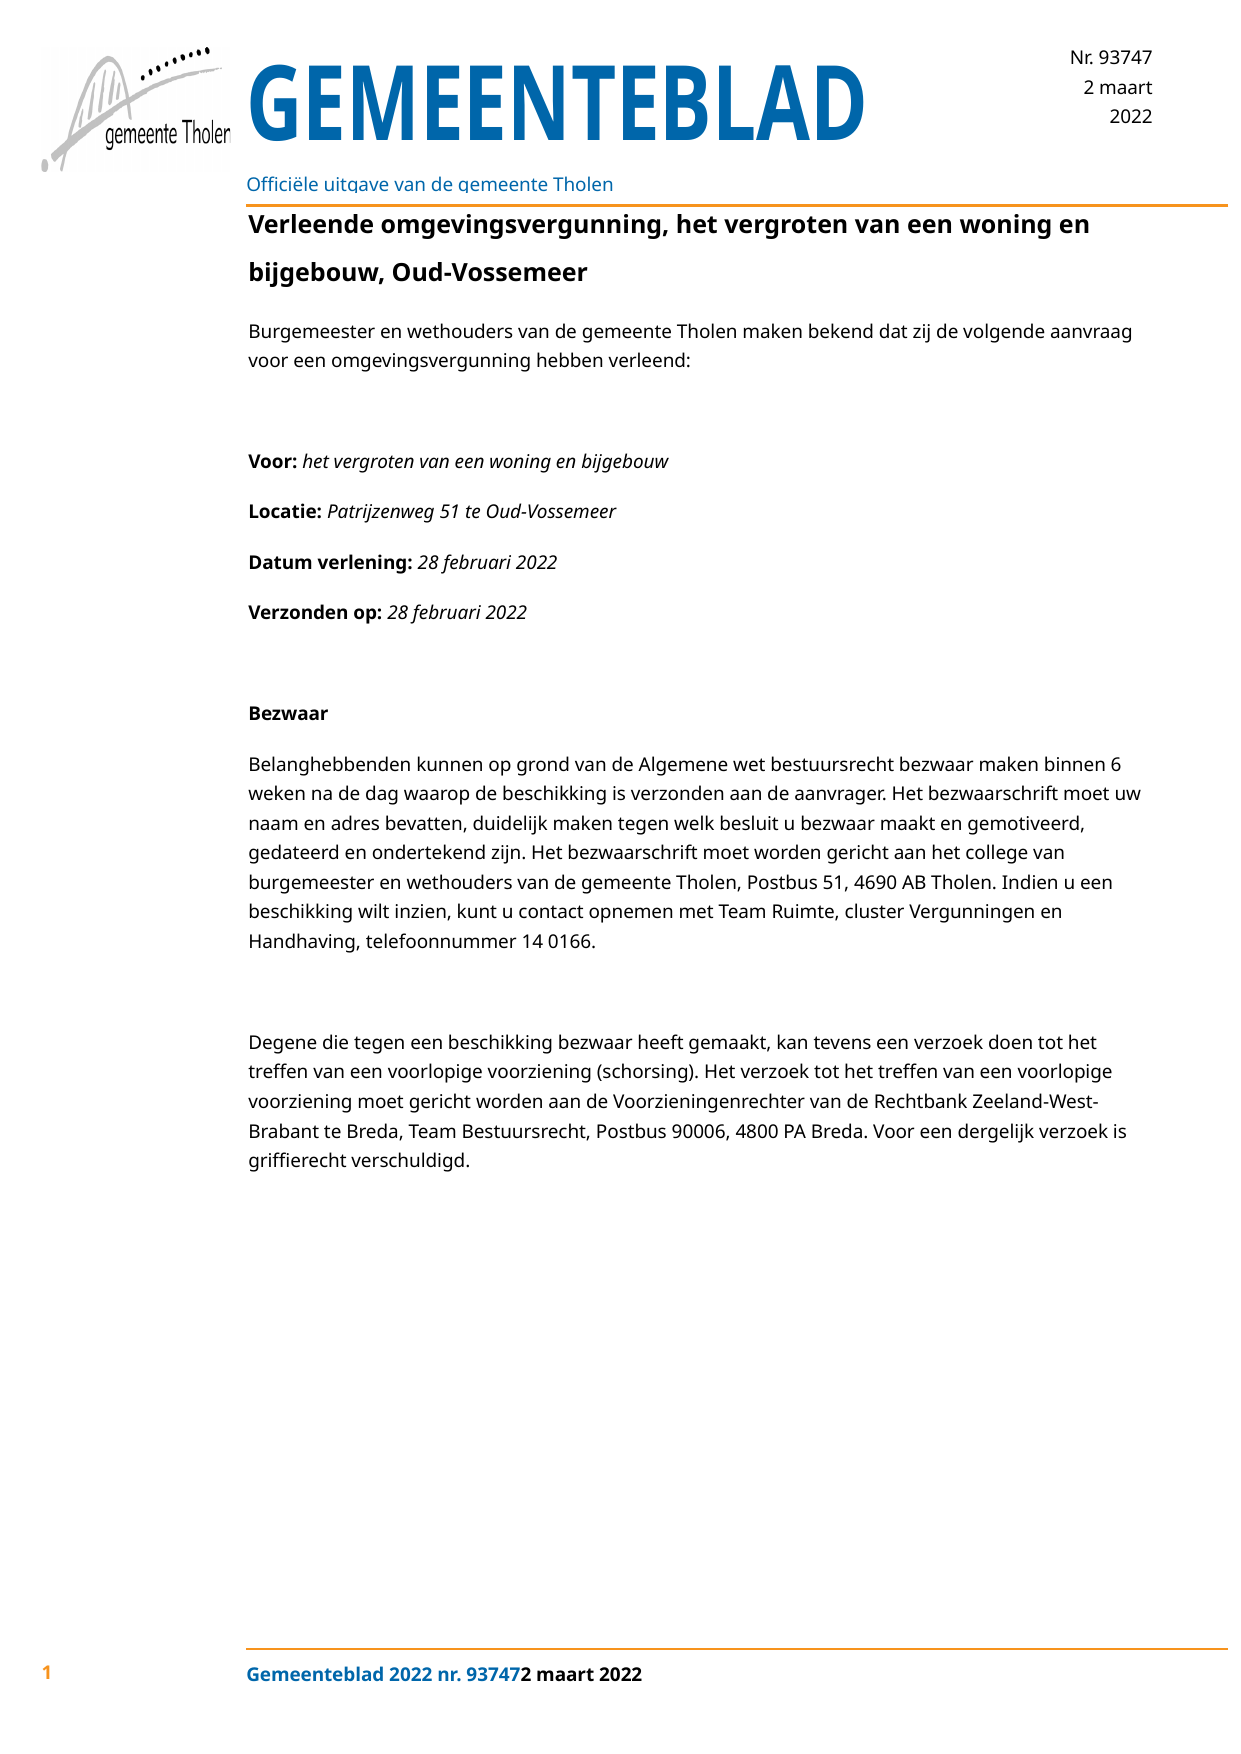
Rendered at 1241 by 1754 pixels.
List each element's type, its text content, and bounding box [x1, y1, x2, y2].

text Verzonden op: 28 februari 2022 [248, 599, 1152, 625]
text Datum verlening: 28 februari 2022 [248, 549, 1152, 575]
text Bezwaar [248, 700, 1152, 726]
text Locatie: Patrijzenweg 51 te Oud-Vossemeer [248, 499, 1152, 524]
text Degene die tegen een beschikking bezwaar heeft gemaakt, kan tevens een verzoek doen tot het treffen van een voorlopige voorziening (schorsing). Het verzoek tot het treffen van een voorlopige voorziening moet gericht worden aan de Voorzieningenrechter van de Rechtbank Zeeland-West-Brabant te Breda, Team Bestuursrecht, Postbus 90006, 4800 PA Breda. Voor een dergelijk verzoek is griffierecht verschuldigd. [248, 1029, 1152, 1173]
text Burgemeester en wethouders van de gemeente Tholen maken bekend dat zij de volgende aanvraag voor een omgevingsvergunning hebben verleend: [248, 318, 1152, 373]
text Belanghebbenden kunnen op grond van de Algemene wet bestuursrecht bezwaar maken binnen 6 weken na de dag waarop de beschikking is verzonden aan de aanvrager. Het bezwaarschrift moet uw naam en adres bevatten, duidelijk maken tegen welk besluit u bezwaar maakt en gemotiveerd, gedateerd en ondertekend zijn. Het bezwaarschrift moet worden gericht aan het college van burgemeester en wethouders van de gemeente Tholen, Postbus 51, 4690 AB Tholen. Indien u een beschikking wilt inzien, kunt u contact opnemen met Team Ruimte, cluster Vergunningen en Handhaving, telefoonnummer 14 0166. [248, 751, 1152, 954]
text Voor: het vergroten van een woning en bijgebouw [248, 448, 1152, 474]
text Verleende omgevingsvergunning, het vergroten van een woning en bijgebouw, Oud-Vossemeer [248, 207, 1152, 288]
picture [41, 47, 231, 172]
